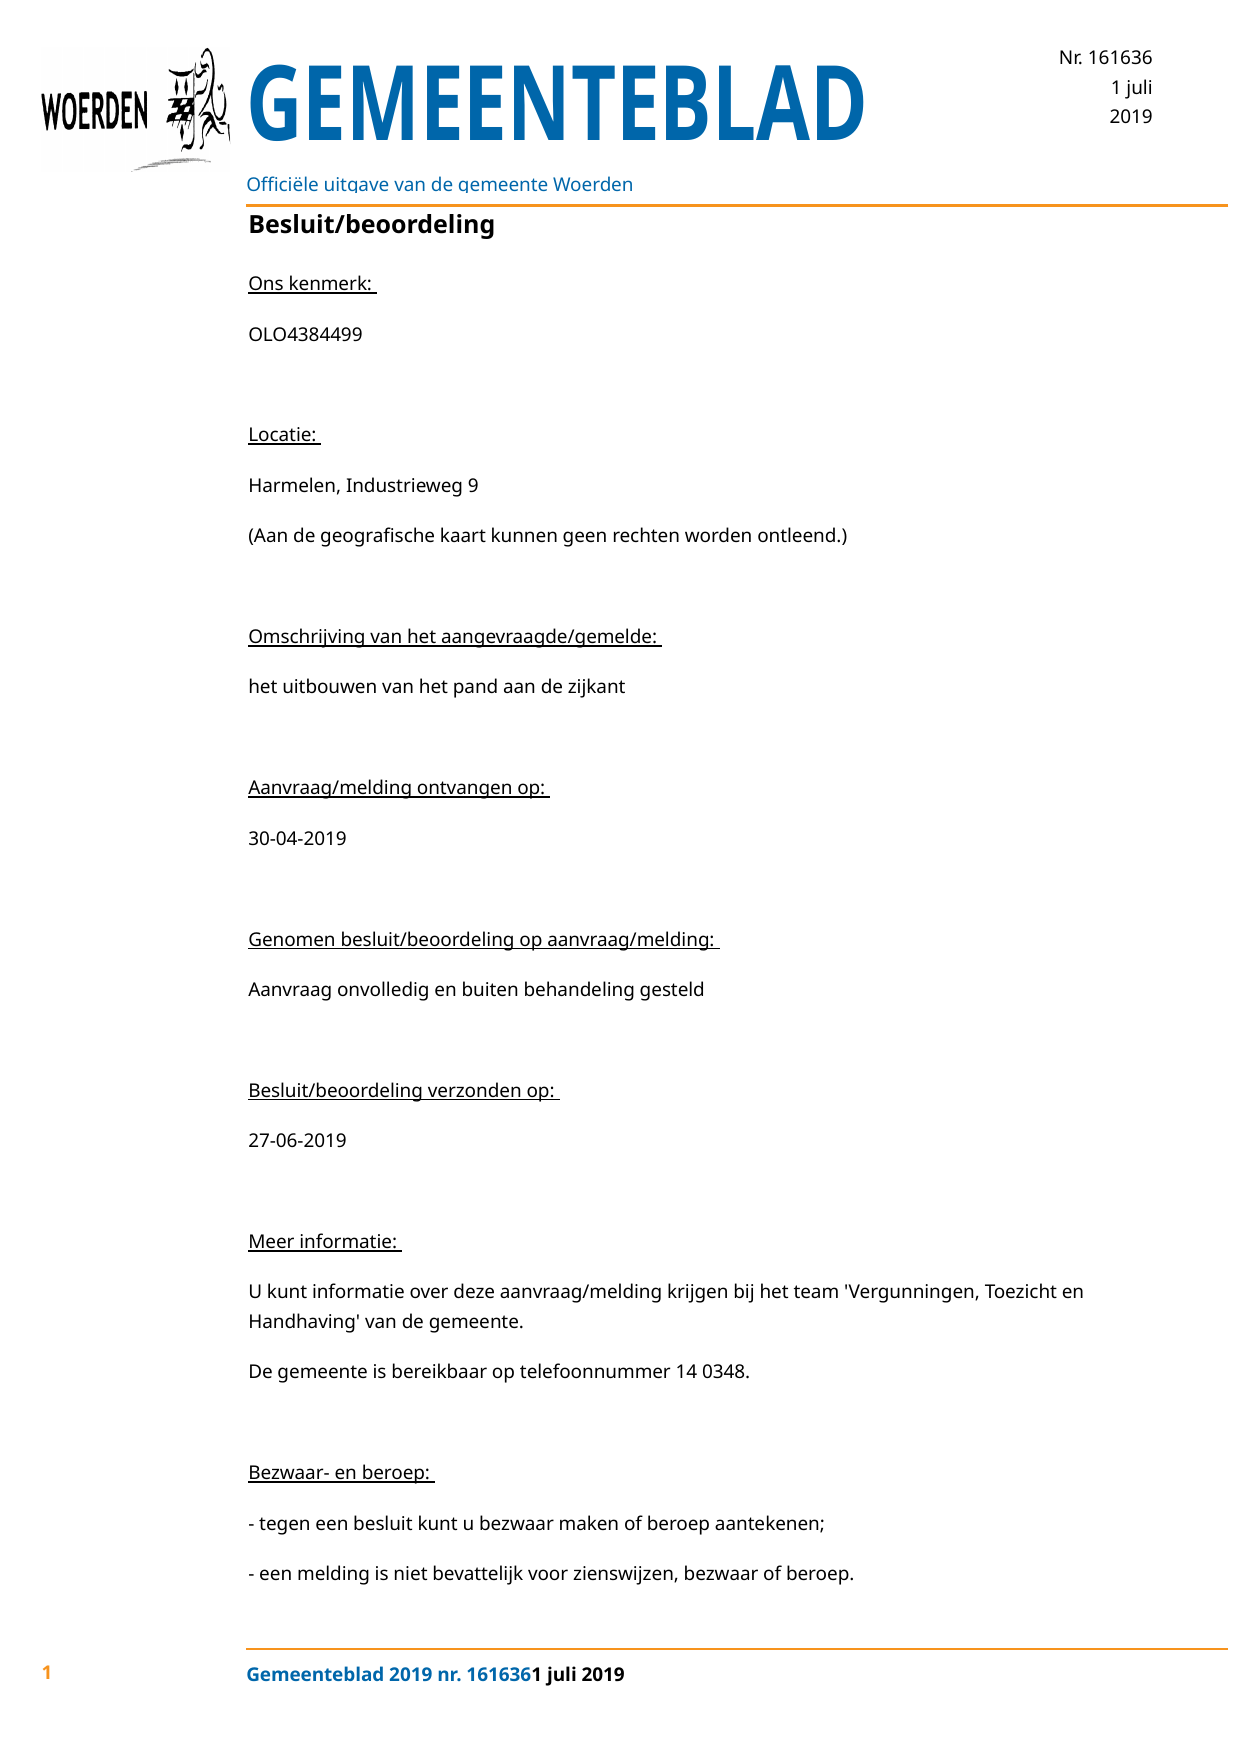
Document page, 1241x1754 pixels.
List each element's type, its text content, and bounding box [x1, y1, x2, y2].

text Genomen besluit/beoordeling op aanvraag/melding: [248, 926, 1152, 951]
text Omschrijving van het aangevraagde/gemelde: [248, 623, 1152, 649]
text Ons kenmerk: [248, 270, 1152, 296]
text (Aan de geografische kaart kunnen geen rechten worden ontleend.) [248, 522, 1152, 548]
text De gemeente is bereikbaar op telefoonnummer 14 0348. [248, 1359, 1152, 1384]
text Besluit/beoordeling verzonden op: [248, 1077, 1152, 1103]
text Bezwaar- en beroep: [248, 1459, 1152, 1485]
text U kunt informatie over deze aanvraag/melding krijgen bij het team 'Vergunningen, Toezicht en Handhaving' van de gemeente. [248, 1279, 1152, 1334]
text 27-06-2019 [248, 1127, 1152, 1153]
text Besluit/beoordeling [248, 207, 1152, 241]
text - een melding is niet bevattelijk voor zienswijzen, bezwaar of beroep. [248, 1560, 1152, 1586]
text 30-04-2019 [248, 825, 1152, 851]
text Locatie: [248, 422, 1152, 447]
text het uitbouwen van het pand aan de zijkant [248, 674, 1152, 699]
text - tegen een besluit kunt u bezwaar maken of beroep aantekenen; [248, 1510, 1152, 1536]
text OLO4384499 [248, 321, 1152, 346]
text Aanvraag onvolledig en buiten behandeling gesteld [248, 976, 1152, 1002]
text Aanvraag/melding ontvangen op: [248, 774, 1152, 800]
text Harmelen, Industrieweg 9 [248, 472, 1152, 498]
text Meer informatie: [248, 1228, 1152, 1254]
picture [41, 47, 231, 172]
